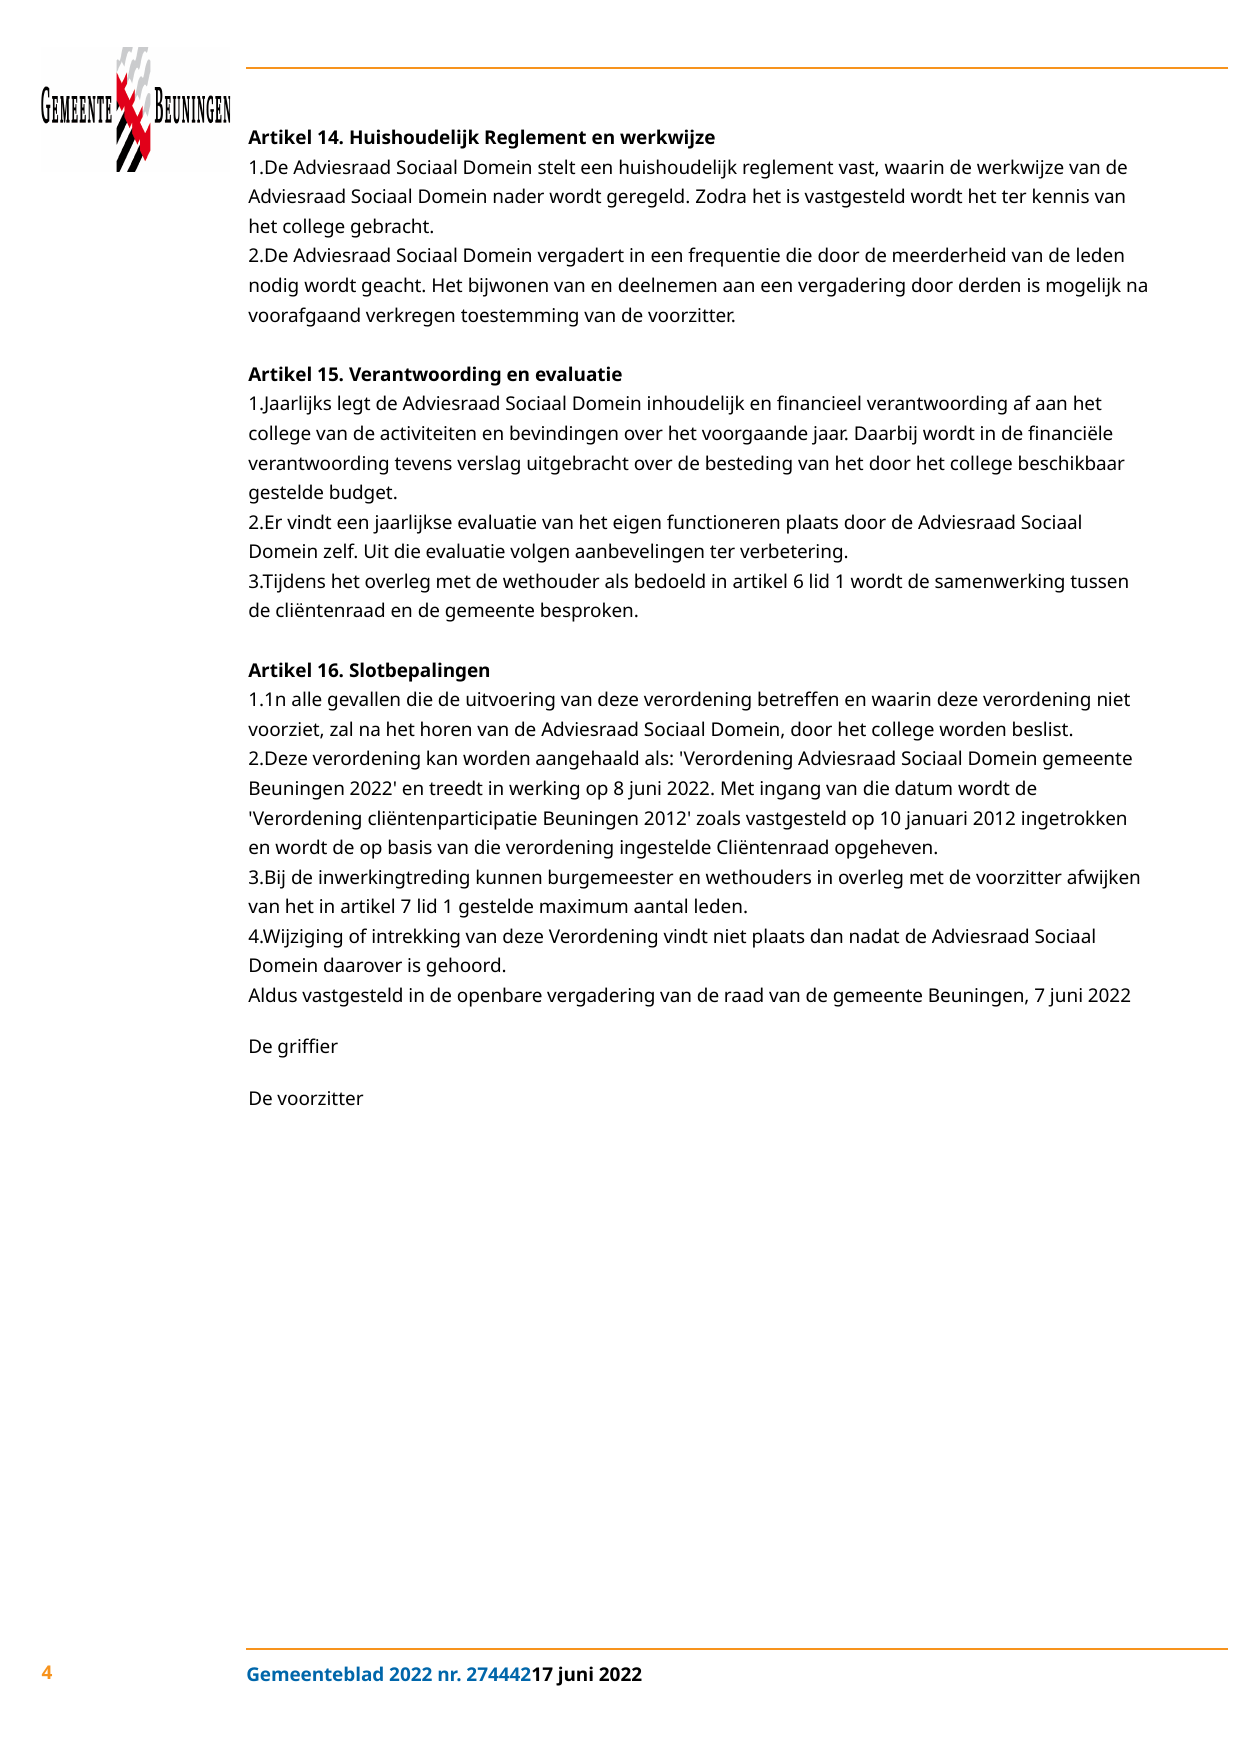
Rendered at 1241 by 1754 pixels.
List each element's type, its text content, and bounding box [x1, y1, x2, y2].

text 4.Wijziging of intrekking van deze Verordening vindt niet plaats dan nadat de Adviesraad Sociaal Domein daarover is gehoord. [248, 923, 1152, 978]
text Artikel 14. Huishoudelijk Reglement en werkwijze [248, 124, 1152, 150]
text Artikel 16. Slotbepalingen [248, 657, 1152, 683]
text 1.De Adviesraad Sociaal Domein stelt een huishoudelijk reglement vast, waarin de werkwijze van de Adviesraad Sociaal Domein nader wordt geregeld. Zodra het is vastgesteld wordt het ter kennis van het college gebracht. [248, 154, 1152, 239]
text 2.Er vindt een jaarlijkse evaluatie van het eigen functioneren plaats door de Adviesraad Sociaal Domein zelf. Uit die evaluatie volgen aanbevelingen ter verbetering. [248, 509, 1152, 564]
text 1.Jaarlijks legt de Adviesraad Sociaal Domein inhoudelijk en financieel verantwoording af aan het college van de activiteiten en bevindingen over het voorgaande jaar. Daarbij wordt in de financiële verantwoording tevens verslag uitgebracht over de besteding van het door het college beschikbaar gestelde budget. [248, 391, 1152, 505]
text 3.Bij de inwerkingtreding kunnen burgemeester en wethouders in overleg met de voorzitter afwijken van het in artikel 7 lid 1 gestelde maximum aantal leden. [248, 864, 1152, 919]
text De griffier [248, 1034, 1152, 1059]
text 1.1n alle gevallen die de uitvoering van deze verordening betreffen en waarin deze verordening niet voorziet, zal na het horen van de Adviesraad Sociaal Domein, door het college worden beslist. [248, 686, 1152, 742]
text 2.De Adviesraad Sociaal Domein vergadert in een frequentie die door de meerderheid van de leden nodig wordt geacht. Het bijwonen van en deelnemen aan een vergadering door derden is mogelijk na voorafgaand verkregen toestemming van de voorzitter. [248, 243, 1152, 328]
picture [41, 47, 231, 172]
text 2.Deze verordening kan worden aangehaald als: 'Verordening Adviesraad Sociaal Domein gemeente Beuningen 2022' en treedt in werking op 8 juni 2022. Met ingang van die datum wordt de 'Verordening cliëntenparticipatie Beuningen 2012' zoals vastgesteld op 10 januari 2012 ingetrokken en wordt de op basis van die verordening ingestelde Cliëntenraad opgeheven. [248, 746, 1152, 860]
text Artikel 15. Verantwoording en evaluatie [248, 361, 1152, 387]
text De voorzitter [248, 1085, 1152, 1111]
text 3.Tijdens het overleg met de wethouder als bedoeld in artikel 6 lid 1 wordt de samenwerking tussen de cliëntenraad en de gemeente besproken. [248, 568, 1152, 623]
text Aldus vastgesteld in de openbare vergadering van de raad van de gemeente Beuningen, 7 juni 2022 [248, 982, 1152, 1008]
